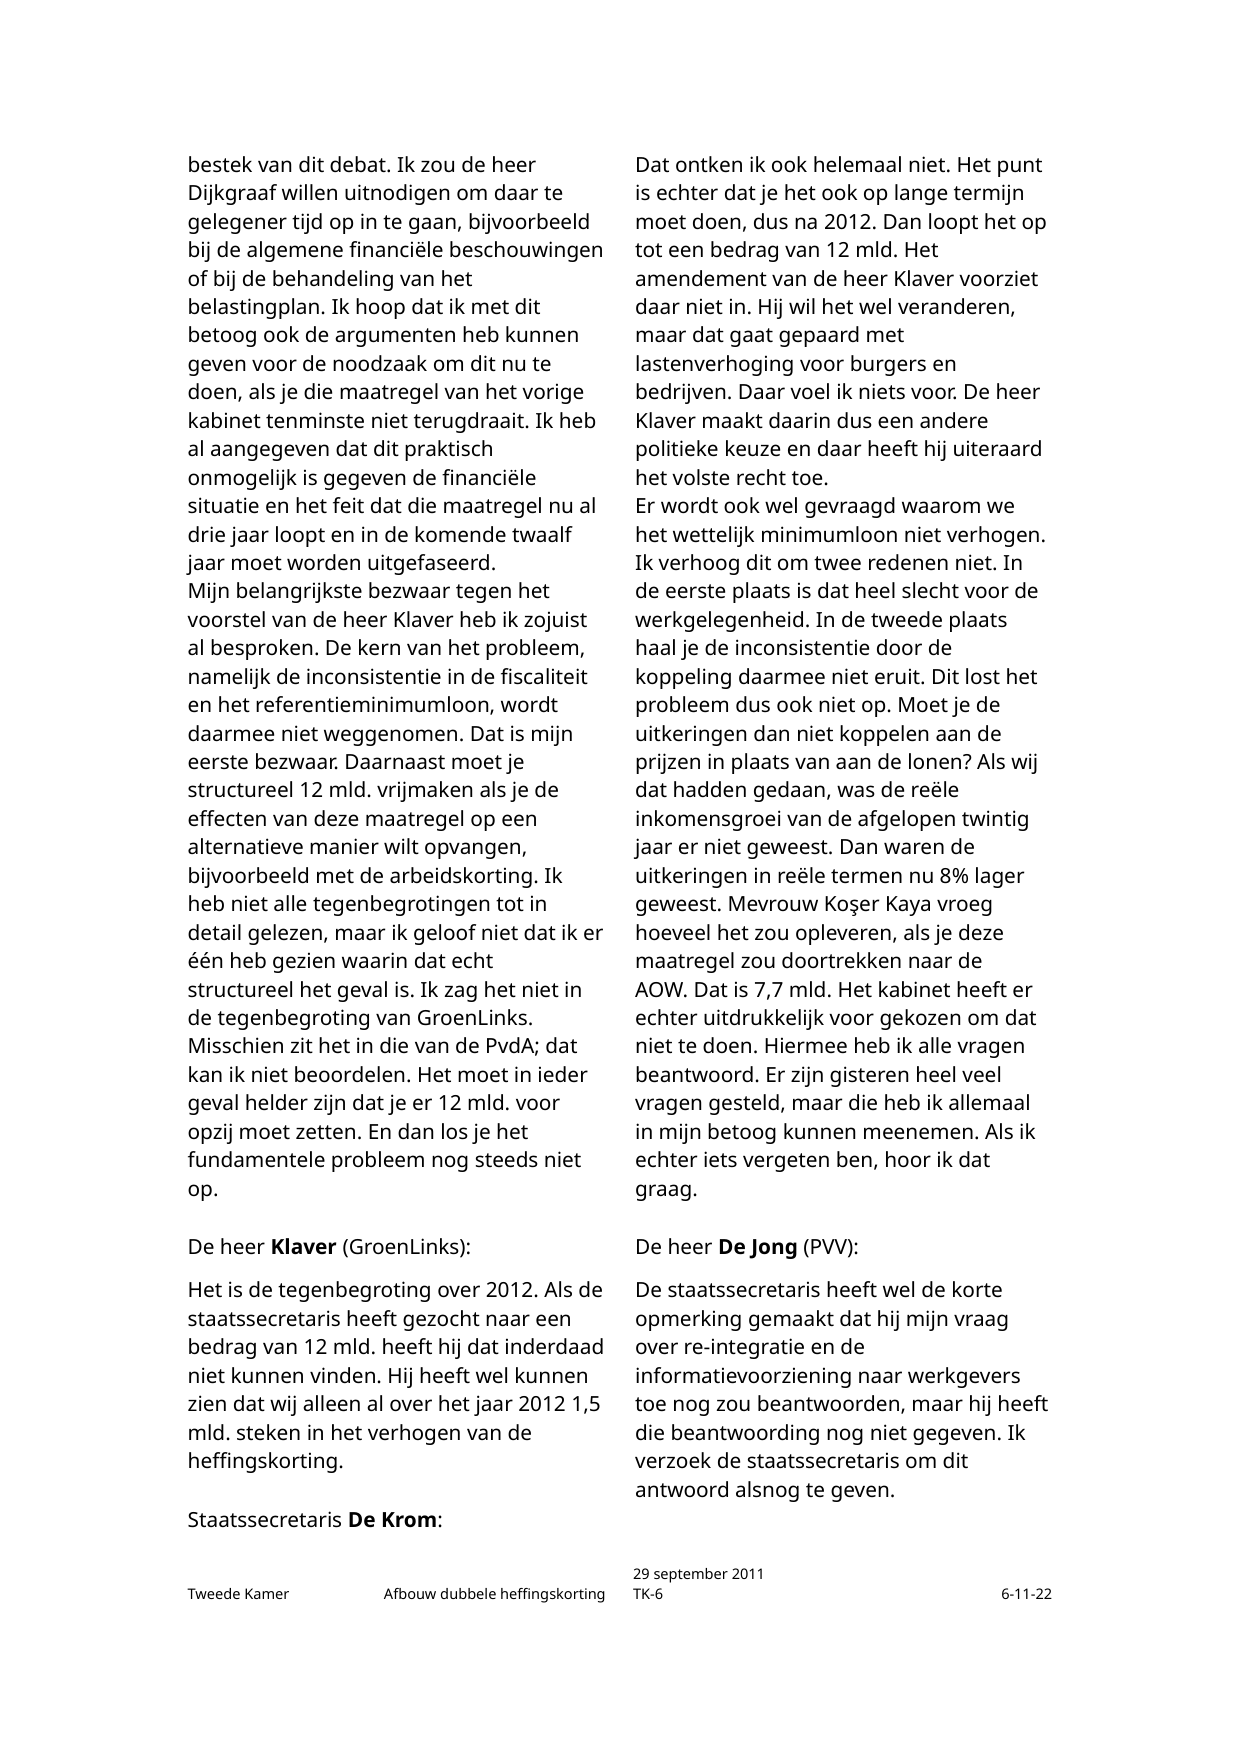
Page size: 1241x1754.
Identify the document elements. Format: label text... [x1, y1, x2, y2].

text Dat ontken ik ook helemaal niet. Het punt is echter dat je het ook op lange termijn moet doen, dus na 2012. Dan loopt het op tot een bedrag van 12 mld. Het amendement van de heer Klaver voorziet daar niet in. Hij wil het wel veranderen, maar dat gaat gepaard met lastenverhoging voor burgers en bedrijven. Daar voel ik niets voor. De heer Klaver maakt daarin dus een andere politieke keuze en daar heeft hij uiteraard het volste recht toe. [635, 150, 1053, 491]
text De heer Klaver (GroenLinks): [187, 1232, 605, 1261]
text Staatssecretaris De Krom: [187, 1505, 605, 1533]
text Het is de tegenbegroting over 2012. Als de staatssecretaris heeft gezocht naar een bedrag van 12 mld. heeft hij dat inderdaad niet kunnen vinden. Hij heeft wel kunnen zien dat wij alleen al over het jaar 2012 1,5 mld. steken in het verhogen van de heffingskorting. [187, 1276, 605, 1475]
text Mijn belangrijkste bezwaar tegen het voorstel van de heer Klaver heb ik zojuist al besproken. De kern van het probleem, namelijk de inconsistentie in de fiscaliteit en het referentieminimumloon, wordt daarmee niet weggenomen. Dat is mijn eerste bezwaar. Daarnaast moet je structureel 12 mld. vrijmaken als je de effecten van deze maatregel op een alternatieve manier wilt opvangen, bijvoorbeeld met de arbeidskorting. Ik heb niet alle tegenbegrotingen tot in detail gelezen, maar ik geloof niet dat ik er één heb gezien waarin dat echt structureel het geval is. Ik zag het niet in de tegenbegroting van GroenLinks. Misschien zit het in die van de PvdA; dat kan ik niet beoordelen. Het moet in ieder geval helder zijn dat je er 12 mld. voor opzij moet zetten. En dan los je het fundamentele probleem nog steeds niet op. [187, 577, 605, 1202]
text Er wordt ook wel gevraagd waarom we het wettelijk minimumloon niet verhogen. Ik verhoog dit om twee redenen niet. In de eerste plaats is dat heel slecht voor de werkgelegenheid. In de tweede plaats haal je de inconsistentie door de koppeling daarmee niet eruit. Dit lost het probleem dus ook niet op. Moet je de uitkeringen dan niet koppelen aan de prijzen in plaats van aan de lonen? Als wij dat hadden gedaan, was de reële inkomensgroei van de afgelopen twintig jaar er niet geweest. Dan waren de uitkeringen in reële termen nu 8% lager geweest. Mevrouw Koşer Kaya vroeg hoeveel het zou opleveren, als je deze maatregel zou doortrekken naar de AOW. Dat is 7,7 mld. Het kabinet heeft er echter uitdrukkelijk voor gekozen om dat niet te doen. Hiermee heb ik alle vragen beantwoord. Er zijn gisteren heel veel vragen gesteld, maar die heb ik allemaal in mijn betoog kunnen meenemen. Als ik echter iets vergeten ben, hoor ik dat graag. [635, 491, 1053, 1202]
text De heer De Jong (PVV): [635, 1232, 1053, 1261]
text De staatssecretaris heeft wel de korte opmerking gemaakt dat hij mijn vraag over re-integratie en de informatievoorziening naar werkgevers toe nog zou beantwoorden, maar hij heeft die beantwoording nog niet gegeven. Ik verzoek de staatssecretaris om dit antwoord alsnog te geven. [635, 1276, 1053, 1503]
text bestek van dit debat. Ik zou de heer Dijkgraaf willen uitnodigen om daar te gelegener tijd op in te gaan, bijvoorbeeld bij de algemene financiële beschouwingen of bij de behandeling van het belastingplan. Ik hoop dat ik met dit betoog ook de argumenten heb kunnen geven voor de noodzaak om dit nu te doen, als je die maatregel van het vorige kabinet tenminste niet terugdraait. Ik heb al aangegeven dat dit praktisch onmogelijk is gegeven de financiële situatie en het feit dat die maatregel nu al drie jaar loopt en in de komende twaalf jaar moet worden uitgefaseerd. [187, 150, 605, 577]
